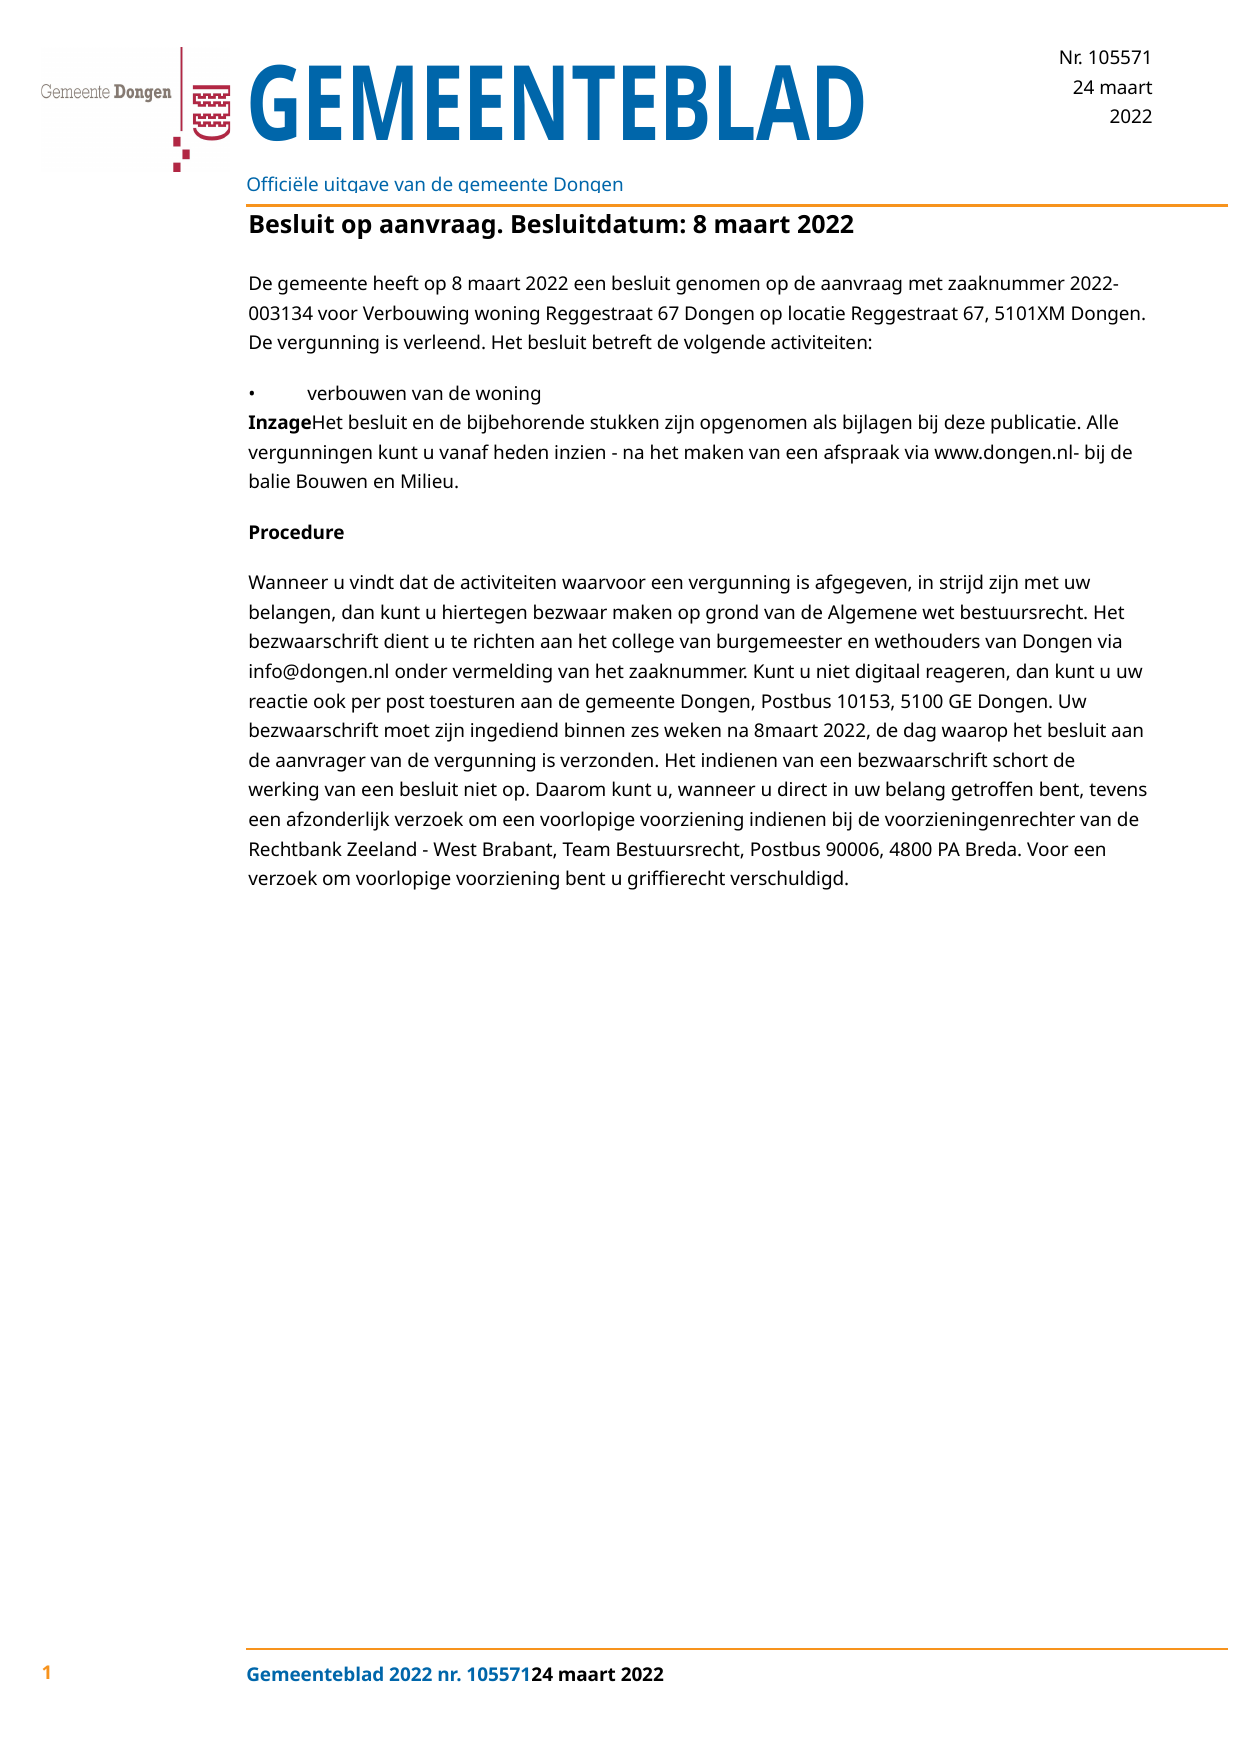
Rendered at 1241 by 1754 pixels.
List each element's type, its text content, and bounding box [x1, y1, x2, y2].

list verbouwen van de woning [248, 380, 1152, 406]
text InzageHet besluit en de bijbehorende stukken zijn opgenomen als bijlagen bij deze publicatie. Alle vergunningen kunt u vanaf heden inzien - na het maken van een afspraak via www.dongen.nl- bij de balie Bouwen en Milieu. [248, 409, 1152, 494]
text De gemeente heeft op 8 maart 2022 een besluit genomen op de aanvraag met zaaknummer 2022-003134 voor Verbouwing woning Reggestraat 67 Dongen op locatie Reggestraat 67, 5101XM Dongen. De vergunning is verleend. Het besluit betreft de volgende activiteiten: [248, 270, 1152, 355]
text Besluit op aanvraag. Besluitdatum: 8 maart 2022 [248, 207, 1152, 241]
text Procedure [248, 519, 1152, 545]
picture [41, 47, 231, 172]
text Wanneer u vindt dat de activiteiten waarvoor een vergunning is afgegeven, in strijd zijn met uw belangen, dan kunt u hiertegen bezwaar maken op grond van de Algemene wet bestuursrecht. Het bezwaarschrift dient u te richten aan het college van burgemeester en wethouders van Dongen via info@dongen.nl onder vermelding van het zaaknummer. Kunt u niet digitaal reageren, dan kunt u uw reactie ook per post toesturen aan de gemeente Dongen, Postbus 10153, 5100 GE Dongen. Uw bezwaarschrift moet zijn ingediend binnen zes weken na 8maart 2022, de dag waarop het besluit aan de aanvrager van de vergunning is verzonden. Het indienen van een bezwaarschrift schort de werking van een besluit niet op. Daarom kunt u, wanneer u direct in uw belang getroffen bent, tevens een afzonderlijk verzoek om een voorlopige voorziening indienen bij de voorzieningenrechter van de Rechtbank Zeeland - West Brabant, Team Bestuursrecht, Postbus 90006, 4800 PA Breda. Voor een verzoek om voorlopige voorziening bent u griffierecht verschuldigd. [248, 569, 1152, 891]
